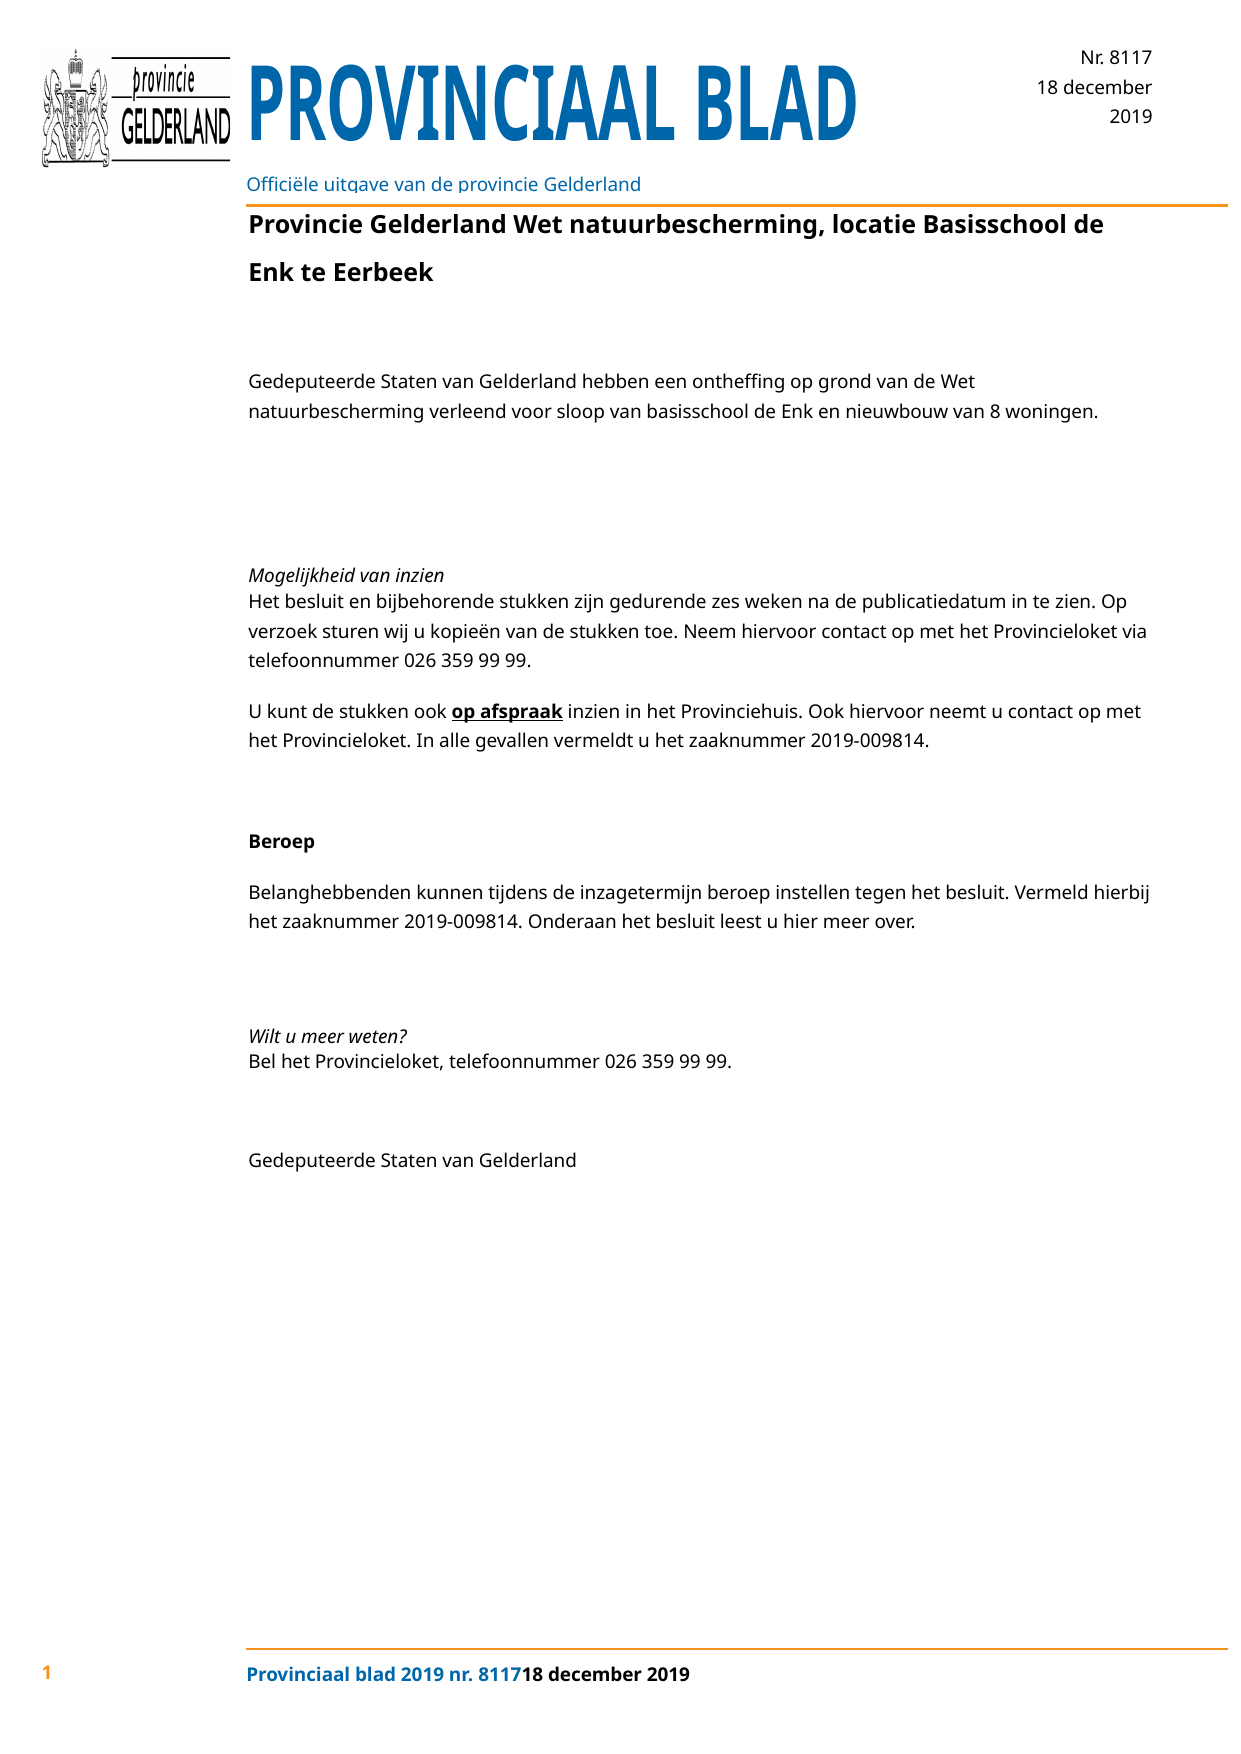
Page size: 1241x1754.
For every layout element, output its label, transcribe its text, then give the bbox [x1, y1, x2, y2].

text Beroep [248, 828, 1152, 854]
picture [41, 47, 231, 172]
text Het besluit en bijbehorende stukken zijn gedurende zes weken na de publicatiedatum in te zien. Op verzoek sturen wij u kopieën van de stukken toe. Neem hiervoor contact op met het Provincieloket via telefoonnummer 026 359 99 99. [248, 588, 1152, 673]
text Gedeputeerde Staten van Gelderland [248, 1147, 1152, 1172]
text Bel het Provincieloket, telefoonnummer 026 359 99 99. [248, 1048, 1152, 1074]
text Wilt u meer weten? [248, 1023, 1152, 1048]
text Mogelijkheid van inzien [248, 563, 1152, 588]
text Gedeputeerde Staten van Gelderland hebben een ontheffing op grond van de Wet natuurbescherming verleend voor sloop van basisschool de Enk en nieuwbouw van 8 woningen. [248, 368, 1152, 424]
text Provincie Gelderland Wet natuurbescherming, locatie Basisschool de Enk te Eerbeek [248, 207, 1152, 288]
text Belanghebbenden kunnen tijdens de inzagetermijn beroep instellen tegen het besluit. Vermeld hierbij het zaaknummer 2019-009814. Onderaan het besluit leest u hier meer over. [248, 879, 1152, 934]
text U kunt de stukken ook op afspraak inzien in het Provinciehuis. Ook hiervoor neemt u contact op met het Provincieloket. In alle gevallen vermeldt u het zaaknummer 2019-009814. [248, 698, 1152, 753]
